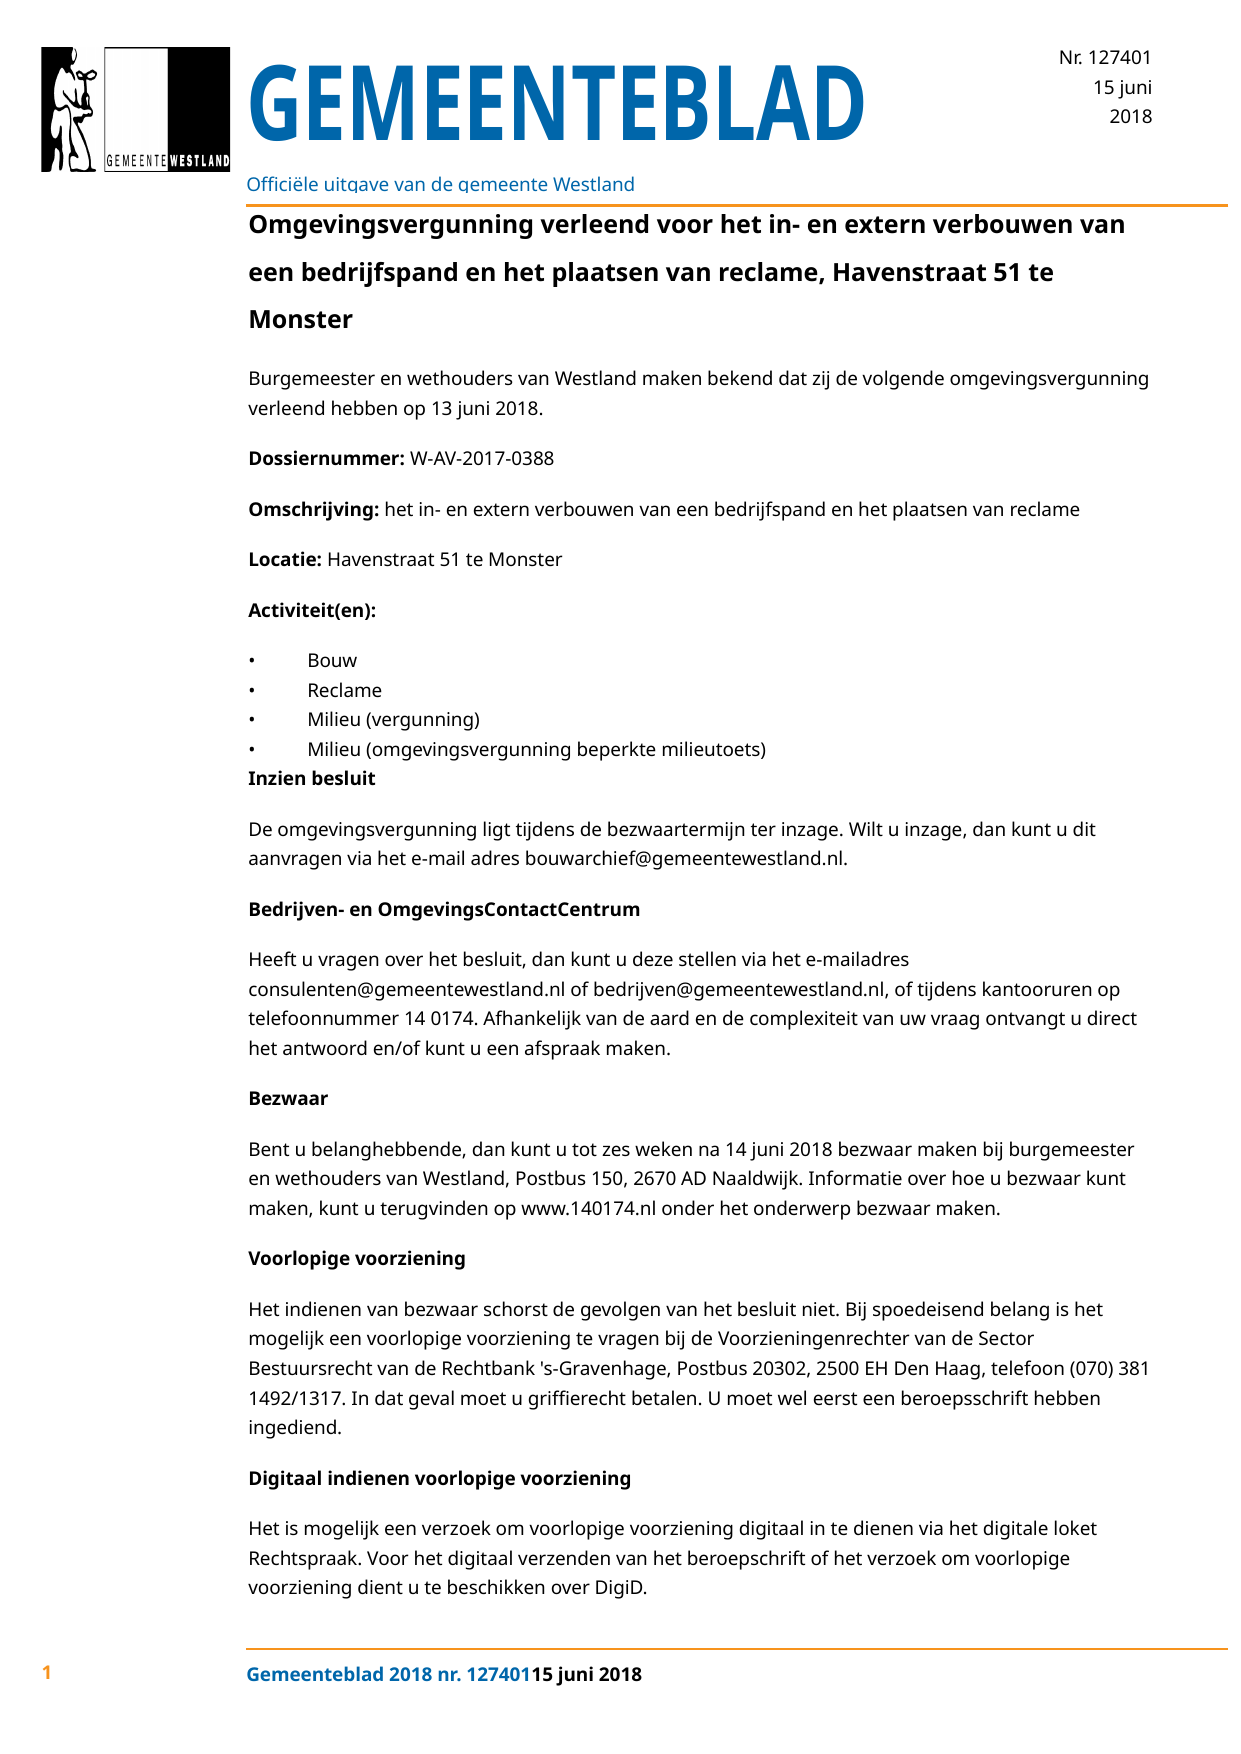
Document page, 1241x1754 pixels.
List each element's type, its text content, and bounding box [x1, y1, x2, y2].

text Locatie: Havenstraat 51 te Monster [248, 546, 1152, 572]
text De omgevingsvergunning ligt tijdens de bezwaartermijn ter inzage. Wilt u inzage, dan kunt u dit aanvragen via het e-mail adres bouwarchief@gemeentewestland.nl. [248, 816, 1152, 871]
text Digitaal indienen voorlopige voorziening [248, 1465, 1152, 1490]
text Burgemeester en wethouders van Westland maken bekend dat zij de volgende omgevingsvergunning verleend hebben op 13 juni 2018. [248, 366, 1152, 421]
list Reclame [248, 677, 1152, 702]
text Bedrijven- en OmgevingsContactCentrum [248, 896, 1152, 922]
list Milieu (omgevingsvergunning beperkte milieutoets) [248, 736, 1152, 762]
text Omschrijving: het in- en extern verbouwen van een bedrijfspand en het plaatsen van reclame [248, 496, 1152, 522]
text Activiteit(en): [248, 597, 1152, 622]
text Bezwaar [248, 1086, 1152, 1111]
text Dossiernummer: W-AV-2017-0388 [248, 446, 1152, 471]
text Het indienen van bezwaar schorst de gevolgen van het besluit niet. Bij spoedeisend belang is het mogelijk een voorlopige voorziening te vragen bij de Voorzieningenrechter van de Sector Bestuursrecht van de Rechtbank 's-Gravenhage, Postbus 20302, 2500 EH Den Haag, telefoon (070) 381 1492/1317. In dat geval moet u griffierecht betalen. U moet wel eerst een beroepsschrift hebben ingediend. [248, 1296, 1152, 1440]
text Heeft u vragen over het besluit, dan kunt u deze stellen via het e-mailadres consulenten@gemeentewestland.nl of bedrijven@gemeentewestland.nl, of tijdens kantooruren op telefoonnummer 14 0174. Afhankelijk van de aard en de complexiteit van uw vraag ontvangt u direct het antwoord en/of kunt u een afspraak maken. [248, 946, 1152, 1061]
text Voorlopige voorziening [248, 1246, 1152, 1271]
text Inzien besluit [248, 766, 1152, 791]
list Milieu (vergunning) [248, 706, 1152, 732]
text Het is mogelijk een verzoek om voorlopige voorziening digitaal in te dienen via het digitale loket Rechtspraak. Voor het digitaal verzenden van het beroepschrift of het verzoek om voorlopige voorziening dient u te beschikken over DigiD. [248, 1515, 1152, 1600]
list Bouw [248, 647, 1152, 673]
text Bent u belanghebbende, dan kunt u tot zes weken na 14 juni 2018 bezwaar maken bij burgemeester en wethouders van Westland, Postbus 150, 2670 AD Naaldwijk. Informatie over hoe u bezwaar kunt maken, kunt u terugvinden op www.140174.nl onder het onderwerp bezwaar maken. [248, 1136, 1152, 1221]
text Omgevingsvergunning verleend voor het in- en extern verbouwen van een bedrijfspand en het plaatsen van reclame, Havenstraat 51 te Monster [248, 207, 1152, 336]
picture [41, 47, 231, 172]
